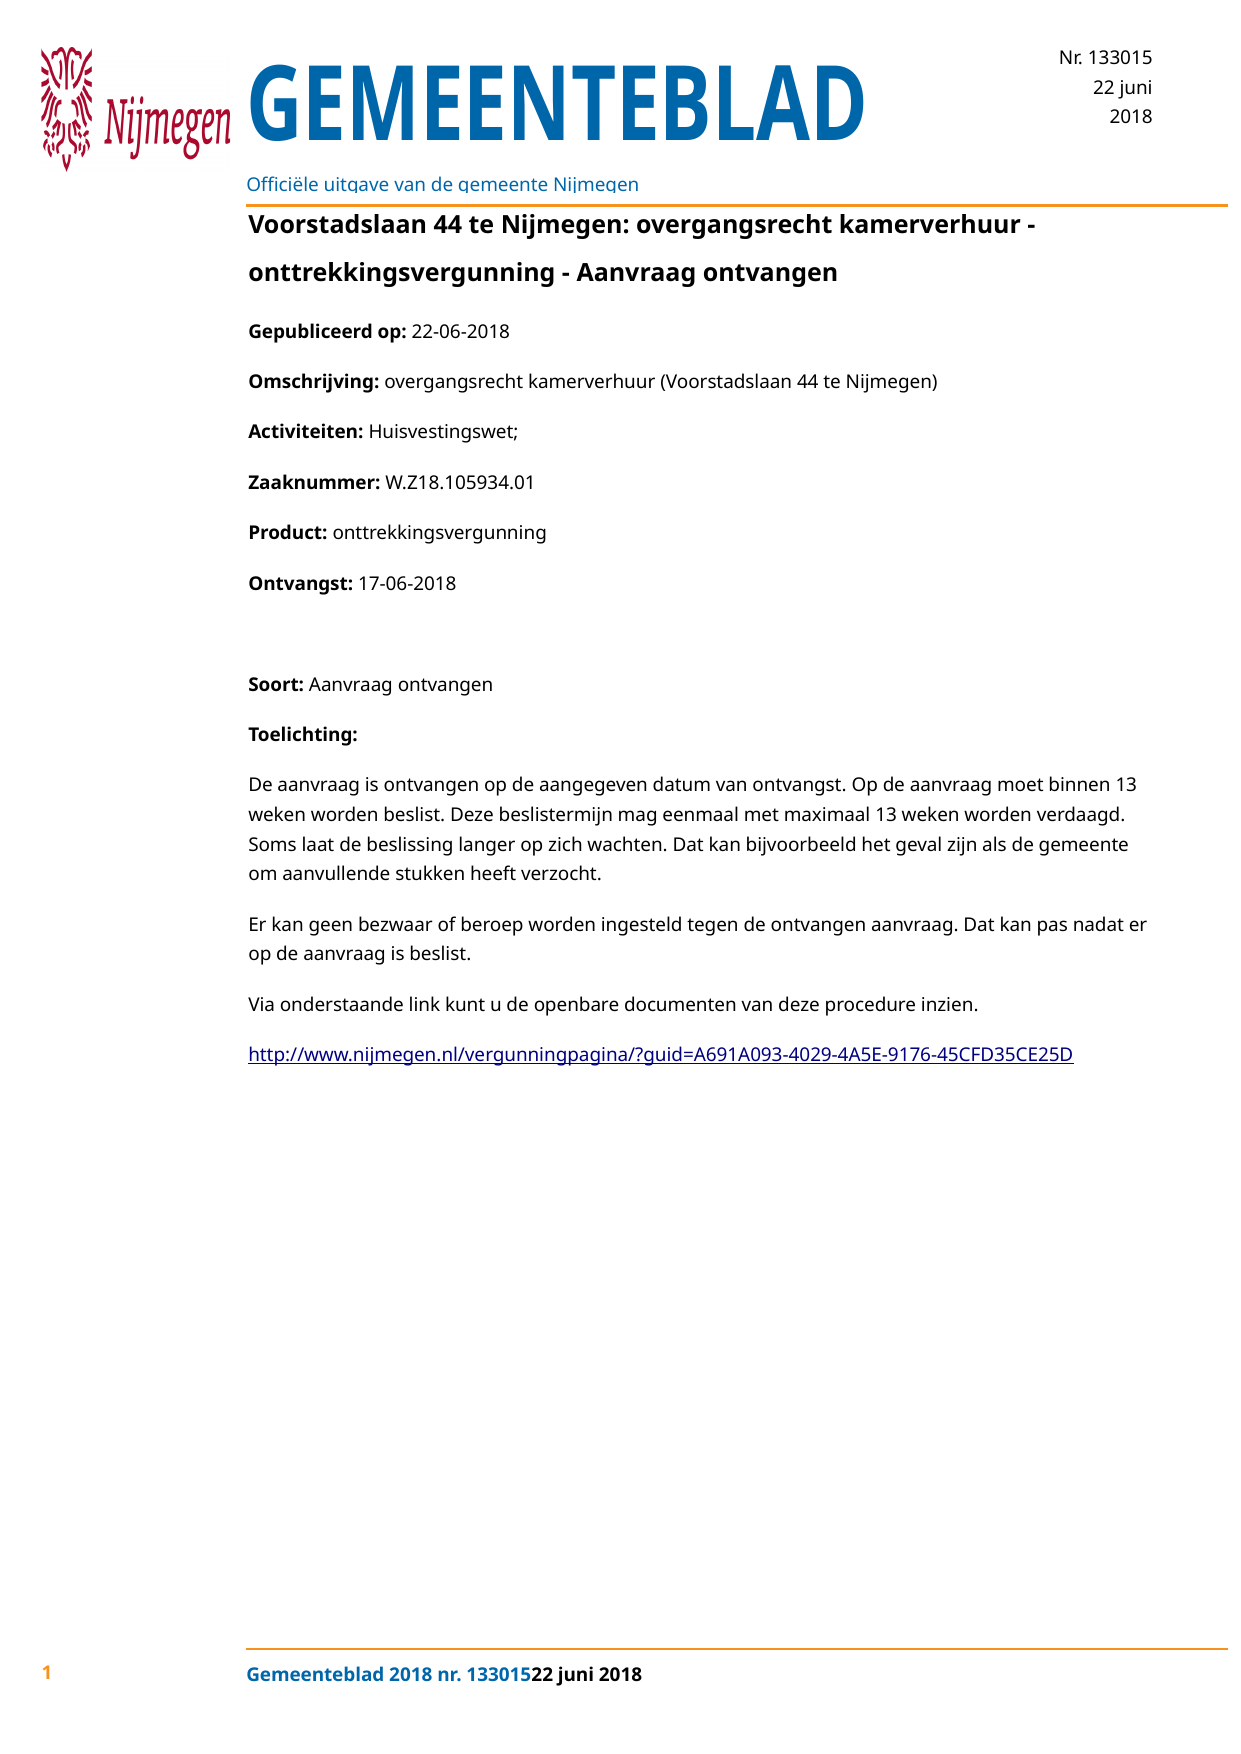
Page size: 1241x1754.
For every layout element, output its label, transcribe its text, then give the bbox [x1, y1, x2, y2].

text Toelichting: [248, 721, 1152, 747]
text De aanvraag is ontvangen op de aangegeven datum van ontvangst. Op de aanvraag moet binnen 13 weken worden beslist. Deze beslistermijn mag eenmaal met maximaal 13 weken worden verdaagd. Soms laat de beslissing langer op zich wachten. Dat kan bijvoorbeeld het geval zijn als de gemeente om aanvullende stukken heeft verzocht. [248, 772, 1152, 886]
text http://www.nijmegen.nl/vergunningpagina/?guid=A691A093-4029-4A5E-9176-45CFD35CE25D [248, 1041, 1152, 1067]
text Product: onttrekkingsvergunning [248, 519, 1152, 545]
text Zaaknummer: W.Z18.105934.01 [248, 469, 1152, 495]
text Via onderstaande link kunt u de openbare documenten van deze procedure inzien. [248, 991, 1152, 1017]
text Activiteiten: Huisvestingswet; [248, 419, 1152, 444]
text Gepubliceerd op: 22-06-2018 [248, 318, 1152, 344]
text Omschrijving: overgangsrecht kamerverhuur (Voorstadslaan 44 te Nijmegen) [248, 368, 1152, 394]
text Soort: Aanvraag ontvangen [248, 671, 1152, 697]
picture [41, 47, 231, 172]
text Ontvangst: 17-06-2018 [248, 570, 1152, 596]
text Voorstadslaan 44 te Nijmegen: overgangsrecht kamerverhuur - onttrekkingsvergunning - Aanvraag ontvangen [248, 207, 1152, 288]
text Er kan geen bezwaar of beroep worden ingesteld tegen de ontvangen aanvraag. Dat kan pas nadat er op de aanvraag is beslist. [248, 911, 1152, 966]
